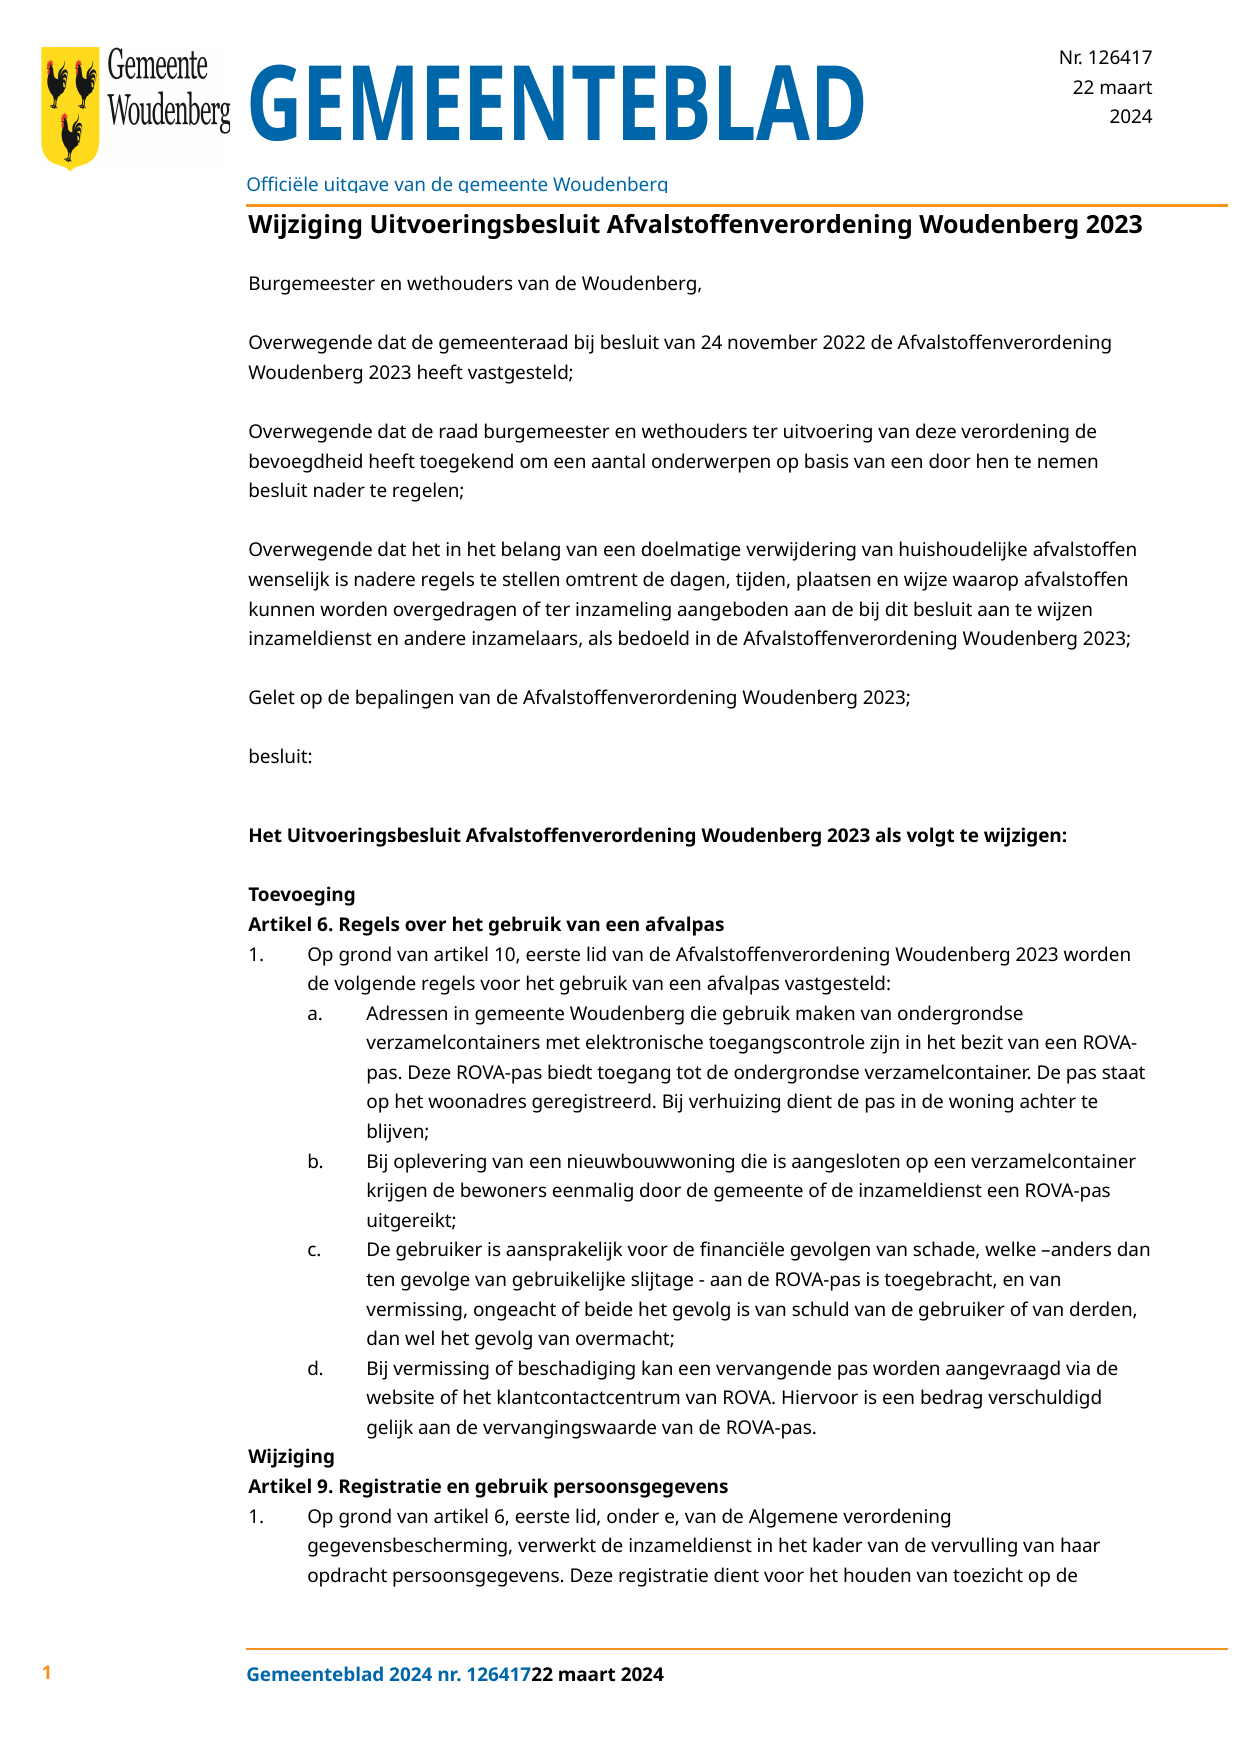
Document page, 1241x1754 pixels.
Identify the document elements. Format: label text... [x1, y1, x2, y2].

text Overwegende dat de gemeenteraad bij besluit van 24 november 2022 de Afvalstoffenverordening Woudenberg 2023 heeft vastgesteld; [248, 329, 1152, 385]
text Het Uitvoeringsbesluit Afvalstoffenverordening Woudenberg 2023 als volgt te wijzigen: [248, 822, 1152, 848]
text Gelet op de bepalingen van de Afvalstoffenverordening Woudenberg 2023; [248, 684, 1152, 710]
list Adressen in gemeente Woudenberg die gebruik maken van ondergrondse verzamelcontainers met elektronische toegangscontrole zijn in het bezit van een ROVA-pas. Deze ROVA-pas biedt toegang tot de ondergrondse verzamelcontainer. De pas staat op het woonadres geregistreerd. Bij verhuizing dient de pas in de woning achter te blijven; [307, 1000, 1152, 1144]
text besluit: [248, 744, 1152, 769]
list Op grond van artikel 10, eerste lid van de Afvalstoffenverordening Woudenberg 2023 worden de volgende regels voor het gebruik van een afvalpas vastgesteld: [248, 941, 1152, 996]
list De gebruiker is aansprakelijk voor de financiële gevolgen van schade, welke –anders dan ten gevolge van gebruikelijke slijtage - aan de ROVA-pas is toegebracht, en van vermissing, ongeacht of beide het gevolg is van schuld van de gebruiker of van derden, dan wel het gevolg van overmacht; [307, 1237, 1152, 1351]
text Burgemeester en wethouders van de Woudenberg, [248, 270, 1152, 296]
list Bij vermissing of beschadiging kan een vervangende pas worden aangevraagd via de website of het klantcontactcentrum van ROVA. Hiervoor is een bedrag verschuldigd gelijk aan de vervangingswaarde van de ROVA-pas. [307, 1355, 1152, 1440]
text Wijziging [248, 1444, 1152, 1469]
text Artikel 9. Registratie en gebruik persoonsgegevens [248, 1473, 1152, 1499]
text Artikel 6. Regels over het gebruik van een afvalpas [248, 911, 1152, 937]
picture [41, 47, 231, 172]
text Overwegende dat de raad burgemeester en wethouders ter uitvoering van deze verordening de bevoegdheid heeft toegekend om een aantal onderwerpen op basis van een door hen te nemen besluit nader te regelen; [248, 418, 1152, 503]
list Op grond van artikel 6, eerste lid, onder e, van de Algemene verordening gegevensbescherming, verwerkt de inzameldienst in het kader van de vervulling van haar opdracht persoonsgegevens. Deze registratie dient voor het houden van toezicht op de [248, 1503, 1152, 1588]
text Wijziging Uitvoeringsbesluit Afvalstoffenverordening Woudenberg 2023 [248, 207, 1152, 241]
list Bij oplevering van een nieuwbouwwoning die is aangesloten op een verzamelcontainer krijgen de bewoners eenmalig door de gemeente of de inzameldienst een ROVA-pas uitgereikt; [307, 1148, 1152, 1233]
text Toevoeging [248, 882, 1152, 907]
text Overwegende dat het in het belang van een doelmatige verwijdering van huishoudelijke afvalstoffen wenselijk is nadere regels te stellen omtrent de dagen, tijden, plaatsen en wijze waarop afvalstoffen kunnen worden overgedragen of ter inzameling aangeboden aan de bij dit besluit aan te wijzen inzameldienst en andere inzamelaars, als bedoeld in de Afvalstoffenverordening Woudenberg 2023; [248, 537, 1152, 651]
